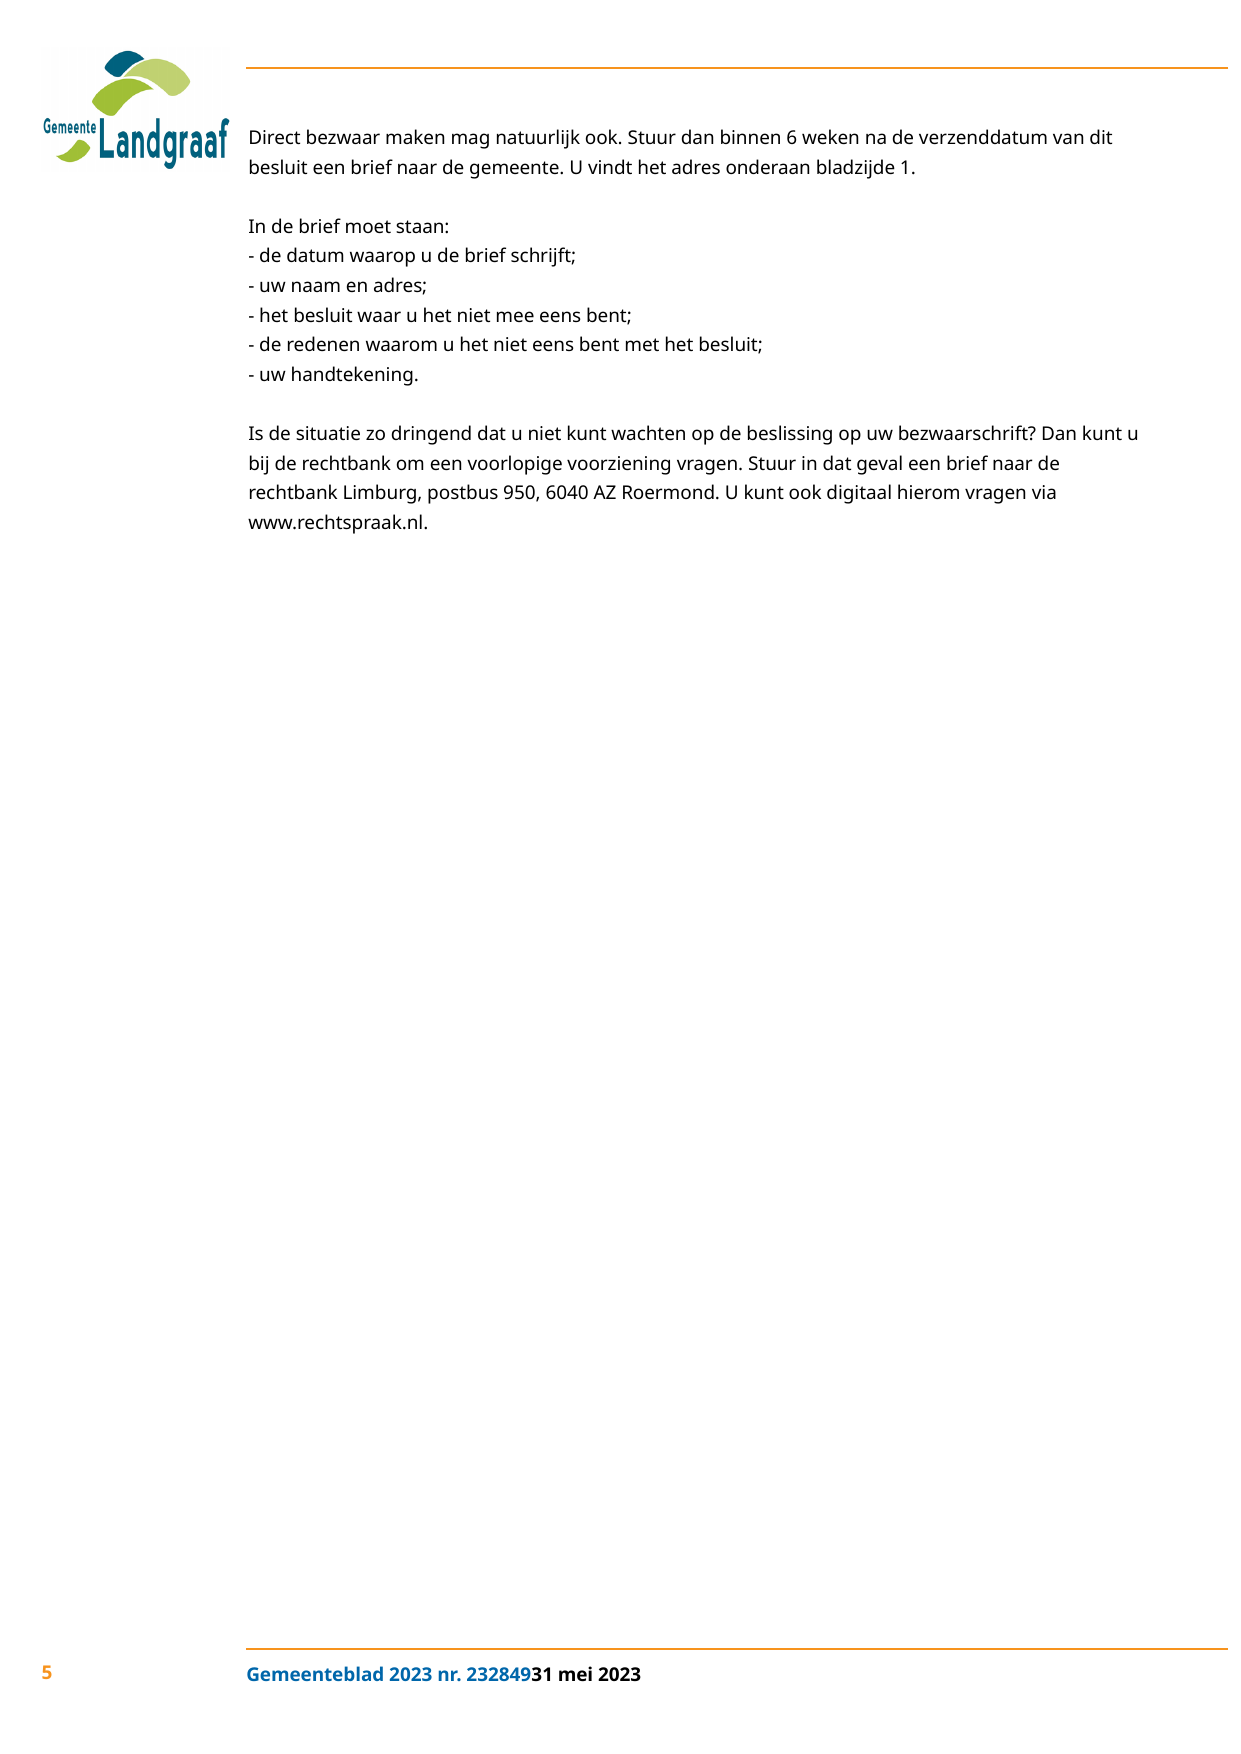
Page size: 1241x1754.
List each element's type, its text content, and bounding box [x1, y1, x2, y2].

text - de datum waarop u de brief schrijft; [248, 243, 1152, 268]
text - uw naam en adres; [248, 272, 1152, 298]
text Direct bezwaar maken mag natuurlijk ook. Stuur dan binnen 6 weken na de verzenddatum van dit besluit een brief naar de gemeente. U vindt het adres onderaan bladzijde 1. [248, 124, 1152, 180]
picture [41, 47, 231, 172]
text In de brief moet staan: [248, 213, 1152, 239]
text - de redenen waarom u het niet eens bent met het besluit; [248, 331, 1152, 357]
text - uw handtekening. [248, 361, 1152, 387]
text Is de situatie zo dringend dat u niet kunt wachten op de beslissing op uw bezwaarschrift? Dan kunt u bij de rechtbank om een voorlopige voorziening vragen. Stuur in dat geval een brief naar de rechtbank Limburg, postbus 950, 6040 AZ Roermond. U kunt ook digitaal hierom vragen via www.rechtspraak.nl. [248, 420, 1152, 535]
text - het besluit waar u het niet mee eens bent; [248, 302, 1152, 328]
